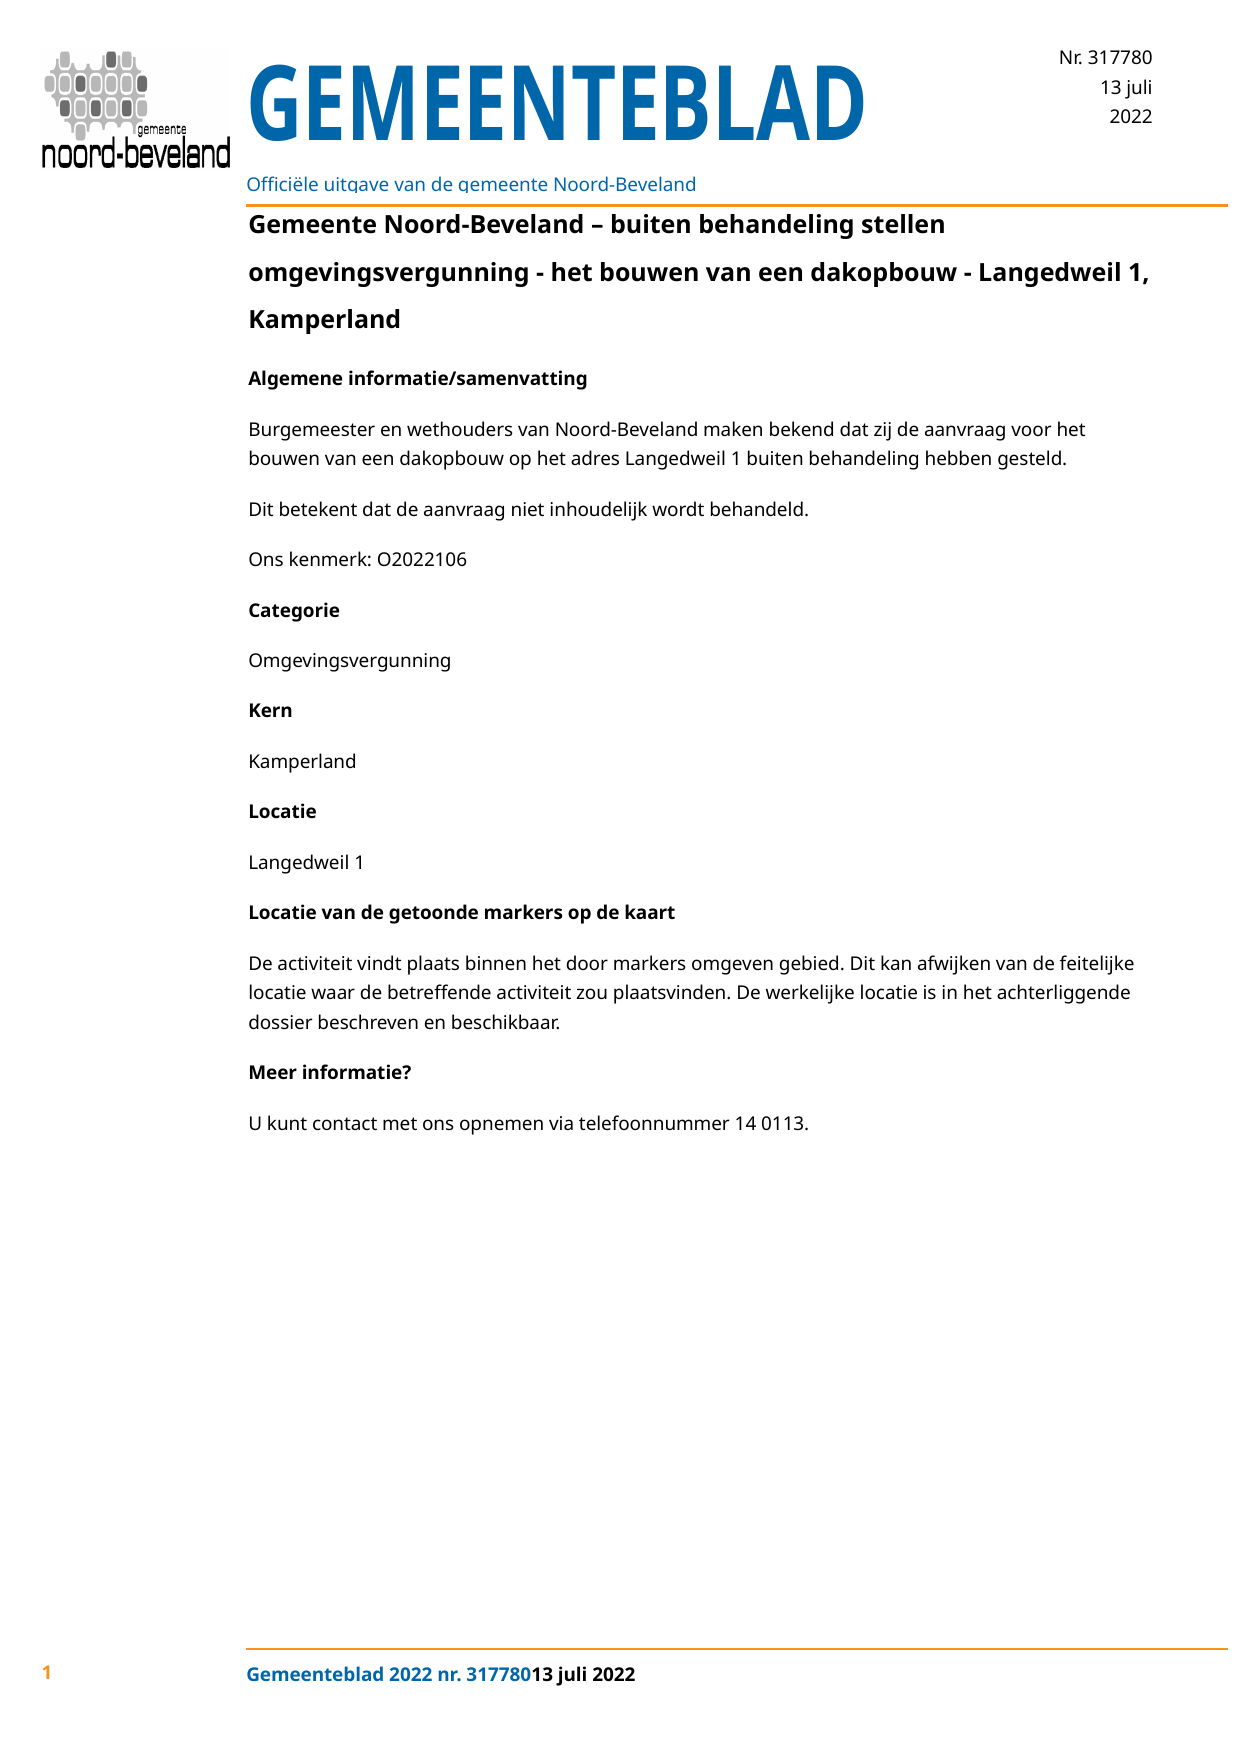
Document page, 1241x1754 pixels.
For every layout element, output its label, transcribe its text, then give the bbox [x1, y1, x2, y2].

text Kern [248, 698, 1152, 723]
text Algemene informatie/samenvatting [248, 366, 1152, 391]
text Categorie [248, 597, 1152, 622]
text U kunt contact met ons opnemen via telefoonnummer 14 0113. [248, 1110, 1152, 1135]
text Meer informatie? [248, 1059, 1152, 1085]
text Dit betekent dat de aanvraag niet inhoudelijk wordt behandeld. [248, 496, 1152, 522]
text Langedweil 1 [248, 849, 1152, 874]
text De activiteit vindt plaats binnen het door markers omgeven gebied. Dit kan afwijken van de feitelijke locatie waar de betreffende activiteit zou plaatsvinden. De werkelijke locatie is in het achterliggende dossier beschreven en beschikbaar. [248, 950, 1152, 1034]
text Locatie [248, 798, 1152, 824]
text Locatie van de getoonde markers op de kaart [248, 899, 1152, 925]
text Kamperland [248, 748, 1152, 774]
text Ons kenmerk: O2022106 [248, 546, 1152, 572]
text Gemeente Noord-Beveland – buiten behandeling stellen omgevingsvergunning - het bouwen van een dakopbouw - Langedweil 1, Kamperland [248, 207, 1152, 336]
text Burgemeester en wethouders van Noord-Beveland maken bekend dat zij de aanvraag voor het bouwen van een dakopbouw op het adres Langedweil 1 buiten behandeling hebben gesteld. [248, 416, 1152, 471]
text Omgevingsvergunning [248, 647, 1152, 673]
picture [41, 47, 231, 172]
